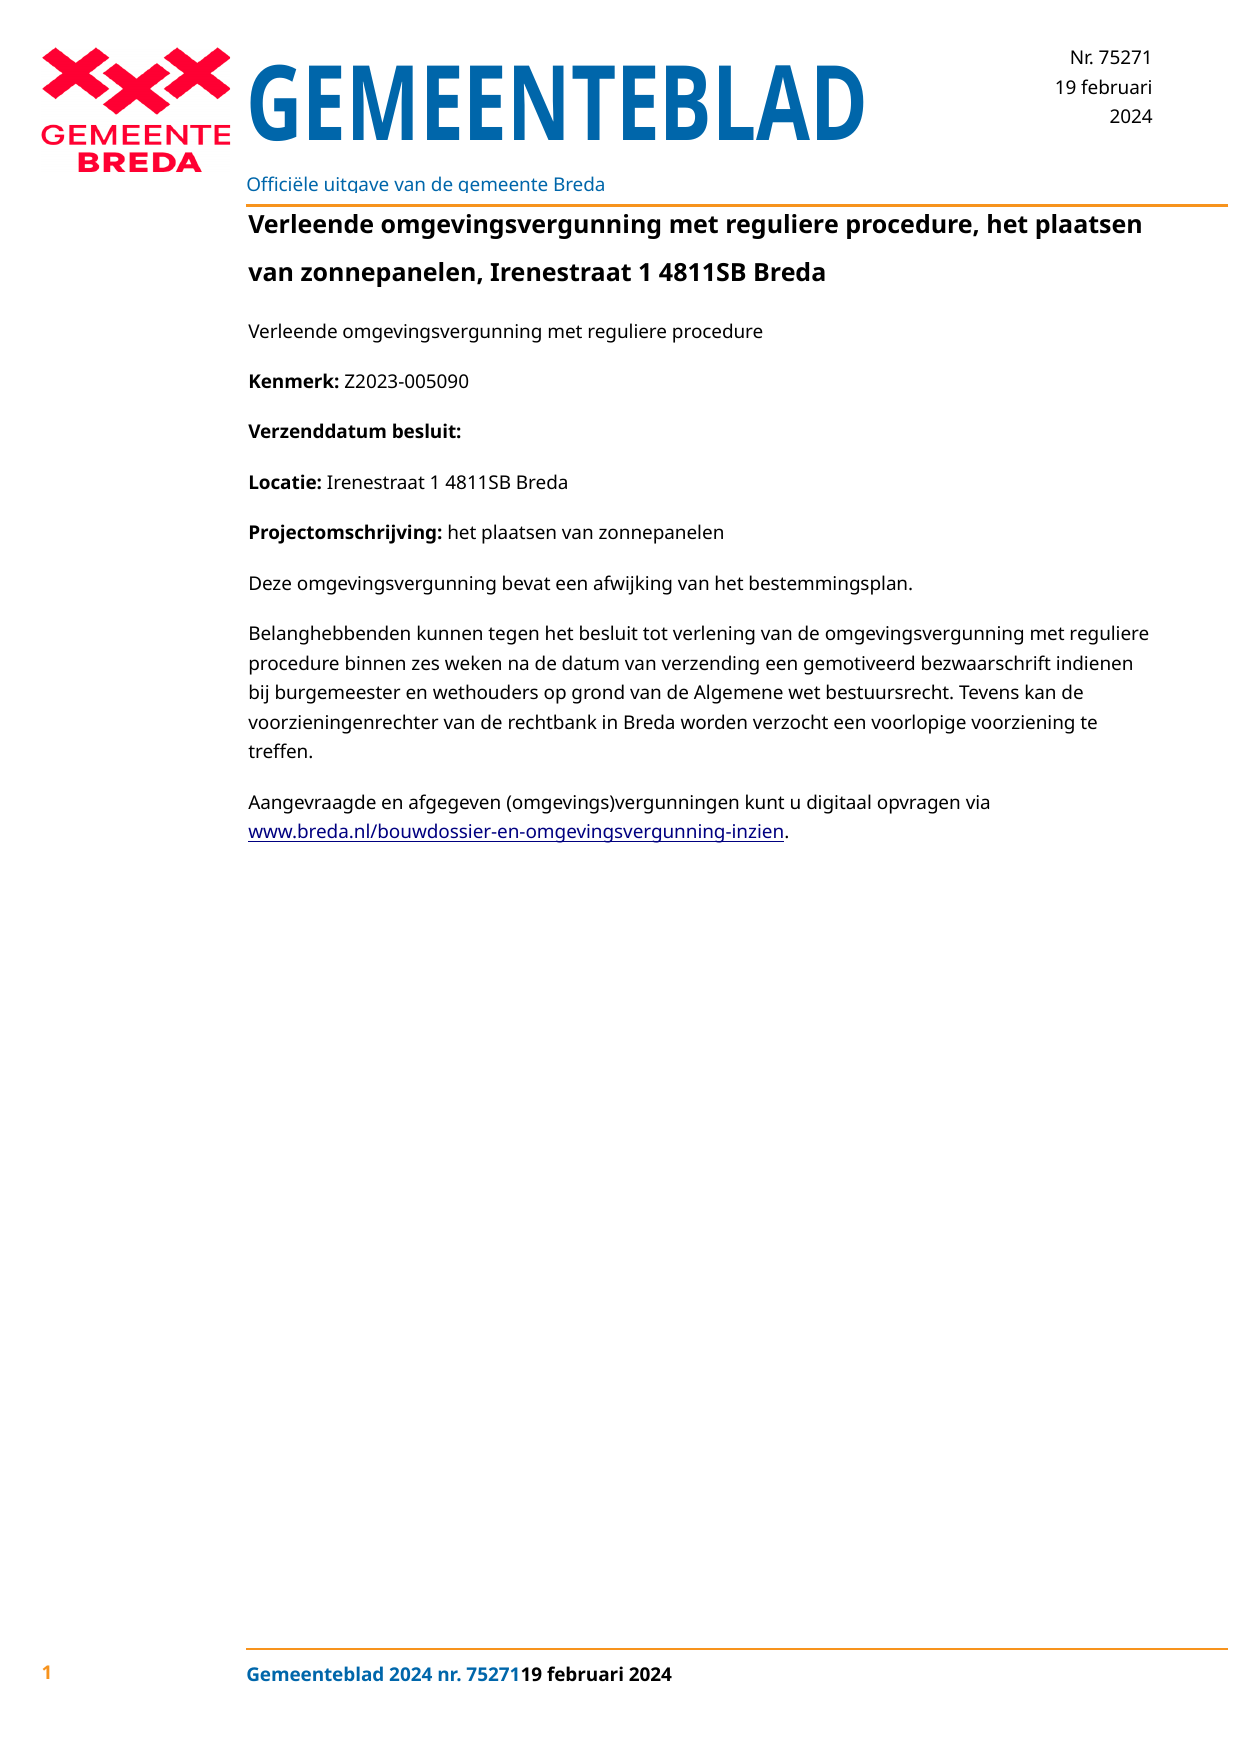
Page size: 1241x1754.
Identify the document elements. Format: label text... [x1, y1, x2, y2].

text Verzenddatum besluit: [248, 419, 1152, 444]
text Locatie: Irenestraat 1 4811SB Breda [248, 469, 1152, 495]
text Belanghebbenden kunnen tegen het besluit tot verlening van de omgevingsvergunning met reguliere procedure binnen zes weken na de datum van verzending een gemotiveerd bezwaarschrift indienen bij burgemeester en wethouders op grond van de Algemene wet bestuursrecht. Tevens kan de voorzieningenrechter van de rechtbank in Breda worden verzocht een voorlopige voorziening te treffen. [248, 620, 1152, 764]
text Kenmerk: Z2023-005090 [248, 368, 1152, 394]
text Aangevraagde en afgegeven (omgevings)vergunningen kunt u digitaal opvragen via www.breda.nl/bouwdossier-en-omgevingsvergunning-inzien. [248, 789, 1152, 844]
picture [41, 47, 231, 172]
text Deze omgevingsvergunning bevat een afwijking van het bestemmingsplan. [248, 570, 1152, 596]
text Verleende omgevingsvergunning met reguliere procedure, het plaatsen van zonnepanelen, Irenestraat 1 4811SB Breda [248, 207, 1152, 288]
text Projectomschrijving: het plaatsen van zonnepanelen [248, 519, 1152, 545]
text Verleende omgevingsvergunning met reguliere procedure [248, 318, 1152, 344]
